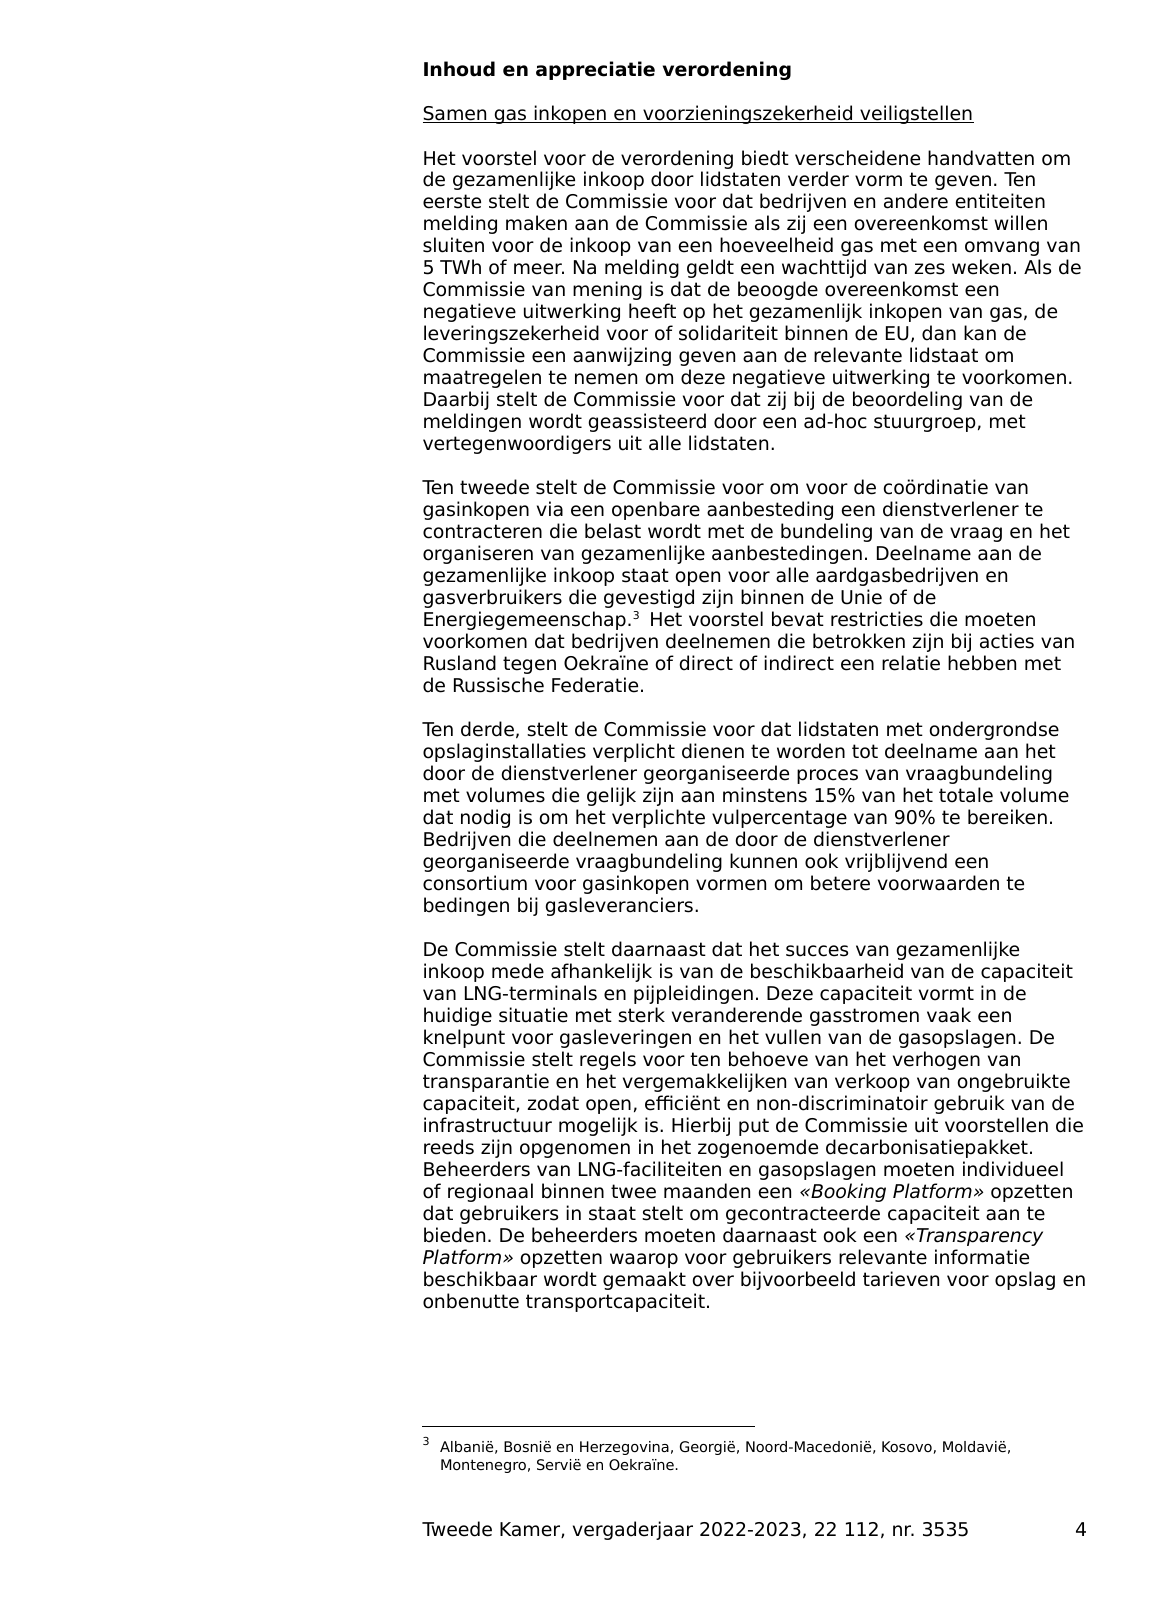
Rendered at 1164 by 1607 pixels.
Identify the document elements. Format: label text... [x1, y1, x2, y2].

text Het voorstel voor de verordening biedt verscheidene handvatten om de gezamenlijke inkoop door lidstaten verder vorm te geven. Ten eerste stelt de Commissie voor dat bedrijven en andere entiteiten melding maken aan de Commissie als zij een overeenkomst willen sluiten voor de inkoop van een hoeveelheid gas met een omvang van 5 TWh of meer. Na melding geldt een wachttijd van zes weken. Als de Commissie van mening is dat de beoogde overeenkomst een negatieve uitwerking heeft op het gezamenlijk inkopen van gas, de leveringszekerheid voor of solidariteit binnen de EU, dan kan de Commissie een aanwijzing geven aan de relevante lidstaat om maatregelen te nemen om deze negatieve uitwerking te voorkomen. Daarbij stelt de Commissie voor dat zij bij de beoordeling van de meldingen wordt geassisteerd door een ad-hoc stuurgroep, met vertegenwoordigers uit alle lidstaten. [422, 147, 1087, 455]
subtitle Inhoud en appreciatie verordening [422, 59, 1087, 81]
text De Commissie stelt daarnaast dat het succes van gezamenlijke inkoop mede afhankelijk is van de beschikbaarheid van de capaciteit van LNG-terminals en pijpleidingen. Deze capaciteit vormt in de huidige situatie met sterk veranderende gasstromen vaak een knelpunt voor gasleveringen en het vullen van de gasopslagen. De Commissie stelt regels voor ten behoeve van het verhogen van transparantie en het vergemakkelijken van verkoop van ongebruikte capaciteit, zodat open, efficiënt en non-discriminatoir gebruik van de infrastructuur mogelijk is. Hierbij put de Commissie uit voorstellen die reeds zijn opgenomen in het zogenoemde decarbonisatiepakket. Beheerders van LNG-faciliteiten en gasopslagen moeten individueel of regionaal binnen twee maanden een «Booking Platform» opzetten dat gebruikers in staat stelt om gecontracteerde capaciteit aan te bieden. De beheerders moeten daarnaast ook een «Transparency Platform» opzetten waarop voor gebruikers relevante informatie beschikbaar wordt gemaakt over bijvoorbeeld tarieven voor opslag en onbenutte transportcapaciteit. [422, 939, 1087, 1313]
text Albanië, Bosnië en Herzegovina, Georgië, Noord-Macedonië, Kosovo, Moldavië, Montenegro, Servië en Oekraïne. [422, 1435, 1087, 1474]
text Ten tweede stelt de Commissie voor om voor de coördinatie van gasinkopen via een openbare aanbesteding een dienstverlener te contracteren die belast wordt met de bundeling van de vraag en het organiseren van gezamenlijke aanbestedingen. Deelname aan de gezamenlijke inkoop staat open voor alle aardgasbedrijven en gasverbruikers die gevestigd zijn binnen de Unie of de Energiegemeenschap. Het voorstel bevat restricties die moeten voorkomen dat bedrijven deelnemen die betrokken zijn bij acties van Rusland tegen Oekraïne of direct of indirect een relatie hebben met de Russische Federatie. [422, 477, 1087, 697]
text Ten derde, stelt de Commissie voor dat lidstaten met ondergrondse opslaginstallaties verplicht dienen te worden tot deelname aan het door de dienstverlener georganiseerde proces van vraagbundeling met volumes die gelijk zijn aan minstens 15% van het totale volume dat nodig is om het verplichte vulpercentage van 90% te bereiken. Bedrijven die deelnemen aan de door de dienstverlener georganiseerde vraagbundeling kunnen ook vrijblijvend een consortium voor gasinkopen vormen om betere voorwaarden te bedingen bij gasleveranciers. [422, 719, 1087, 917]
subtitle Samen gas inkopen en voorzieningszekerheid veiligstellen [422, 103, 1087, 125]
